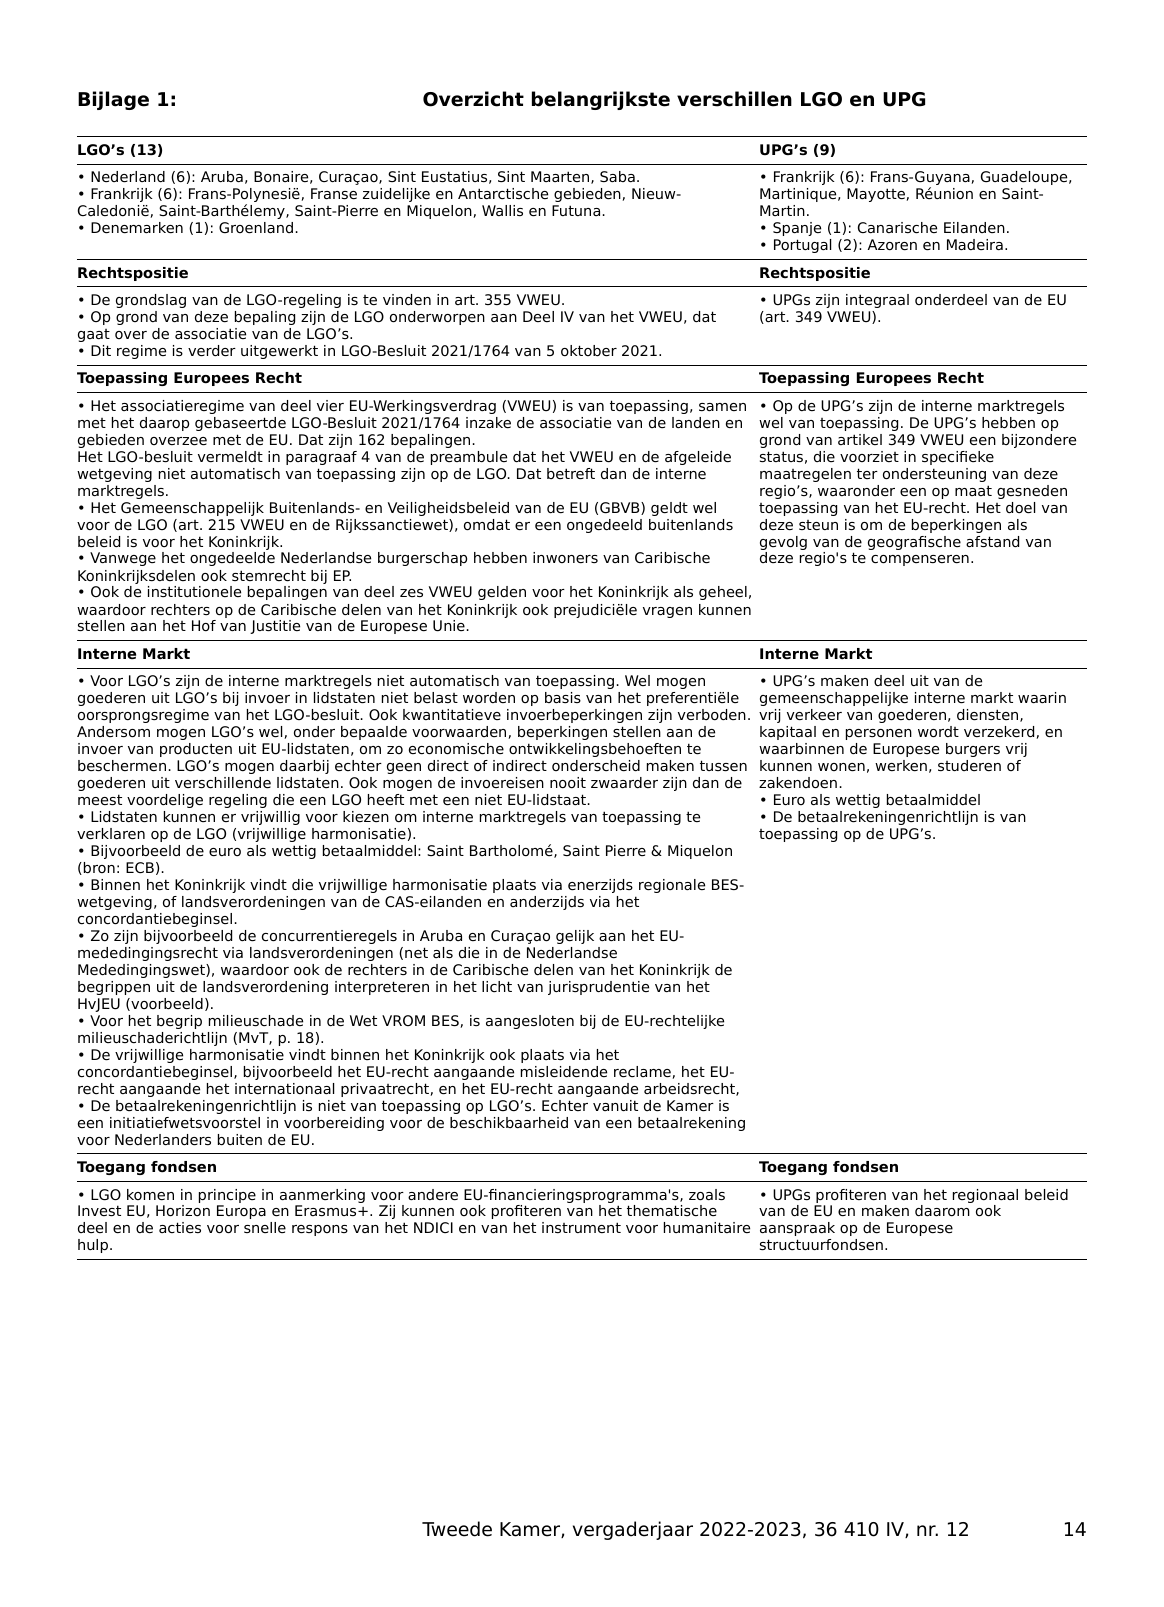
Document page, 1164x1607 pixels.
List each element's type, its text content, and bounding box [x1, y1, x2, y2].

table_cell • De grondslag van de LGO-regeling is te vinden in art. 355 VWEU. • Op grond van deze bepaling zijn de LGO onderworpen aan Deel IV van het VWEU, dat gaat over de associatie van de LGO’s. • Dit regime is verder uitgewerkt in LGO-Besluit 2021/1764 van 5 oktober 2021. [77, 287, 753, 364]
table_cell Toepassing Europees Recht [77, 366, 753, 392]
table_header UPG’s (9) [753, 137, 1087, 163]
table_cell Toegang fondsen [753, 1154, 1087, 1181]
table_cell • UPGs profiteren van het regionaal beleid van de EU en maken daarom ook aanspraak op de Europese structuurfondsen. [753, 1182, 1087, 1259]
table_cell Toepassing Europees Recht [753, 366, 1087, 392]
table_cell Interne Markt [753, 641, 1087, 667]
subtitle Bijlage 1: Overzicht belangrijkste verschillen LGO en UPG [77, 89, 1087, 111]
table_cell Toegang fondsen [77, 1154, 753, 1181]
table_cell Rechtspositie [753, 260, 1087, 286]
table_cell Interne Markt [77, 641, 753, 667]
table_header LGO’s (13) [77, 137, 753, 163]
table_cell • Voor LGO’s zijn de interne marktregels niet automatisch van toepassing. Wel mogen goederen uit LGO’s bij invoer in lidstaten niet belast worden op basis van het preferentiële oorsprongsregime van het LGO-besluit. Ook kwantitatieve invoerbeperkingen zijn verboden. Andersom mogen LGO’s wel, onder bepaalde voorwaarden, beperkingen stellen aan de invoer van producten uit EU-lidstaten, om zo economische ontwikkelingsbehoeften te beschermen. LGO’s mogen daarbij echter geen direct of indirect onderscheid maken tussen goederen uit verschillende lidstaten. Ook mogen de invoereisen nooit zwaarder zijn dan de meest voordelige regeling die een LGO heeft met een niet EU-lidstaat. • Lidstaten kunnen er vrijwillig voor kiezen om interne marktregels van toepassing te verklaren op de LGO (vrijwillige harmonisatie). • Bijvoorbeeld de euro als wettig betaalmiddel: Saint Bartholomé, Saint Pierre & Miquelon (bron: ECB). • Binnen het Koninkrijk vindt die vrijwillige harmonisatie plaats via enerzijds regionale BES-wetgeving, of landsverordeningen van de CAS-eilanden en anderzijds via het concordantiebeginsel. • Zo zijn bijvoorbeeld de concurrentieregels in Aruba en Curaçao gelijk aan het EU-mededingingsrecht via landsverordeningen (net als die in de Nederlandse Mededingingswet), waardoor ook de rechters in de Caribische delen van het Koninkrijk de begrippen uit de landsverordening interpreteren in het licht van jurisprudentie van het HvJEU (voorbeeld). • Voor het begrip milieuschade in de Wet VROM BES, is aangesloten bij de EU-rechtelijke milieuschaderichtlijn (MvT, p. 18). • De vrijwillige harmonisatie vindt binnen het Koninkrijk ook plaats via het concordantiebeginsel, bijvoorbeeld het EU-recht aangaande misleidende reclame, het EU-recht aangaande het internationaal privaatrecht, en het EU-recht aangaande arbeidsrecht, • De betaalrekeningenrichtlijn is niet van toepassing op LGO’s. Echter vanuit de Kamer is een initiatiefwetsvoorstel in voorbereiding voor de beschikbaarheid van een betaalrekening voor Nederlanders buiten de EU. [77, 669, 753, 1153]
table_cell • UPG’s maken deel uit van de gemeenschappelijke interne markt waarin vrij verkeer van goederen, diensten, kapitaal en personen wordt verzekerd, en waarbinnen de Europese burgers vrij kunnen wonen, werken, studeren of zakendoen. • Euro als wettig betaalmiddel • De betaalrekeningenrichtlijn is van toepassing op de UPG’s. [753, 669, 1087, 1153]
table_cell • Op de UPG’s zijn de interne marktregels wel van toepassing. De UPG’s hebben op grond van artikel 349 VWEU een bijzondere status, die voorziet in specifieke maatregelen ter ondersteuning van deze regio’s, waaronder een op maat gesneden toepassing van het EU-recht. Het doel van deze steun is om de beperkingen als gevolg van de geografische afstand van deze regio's te compenseren. [753, 393, 1087, 640]
table_cell • Frankrijk (6): Frans-Guyana, Guadeloupe, Martinique, Mayotte, Réunion en Saint-Martin. • Spanje (1): Canarische Eilanden. • Portugal (2): Azoren en Madeira. [753, 165, 1087, 259]
table_cell • Het associatieregime van deel vier EU-Werkingsverdrag (VWEU) is van toepassing, samen met het daarop gebaseertde LGO-Besluit 2021/1764 inzake de associatie van de landen en gebieden overzee met de EU. Dat zijn 162 bepalingen. Het LGO-besluit vermeldt in paragraaf 4 van de preambule dat het VWEU en de afgeleide wetgeving niet automatisch van toepassing zijn op de LGO. Dat betreft dan de interne marktregels. • Het Gemeenschappelijk Buitenlands- en Veiligheidsbeleid van de EU (GBVB) geldt wel voor de LGO (art. 215 VWEU en de Rijkssanctiewet), omdat er een ongedeeld buitenlands beleid is voor het Koninkrijk. • Vanwege het ongedeelde Nederlandse burgerschap hebben inwoners van Caribische Koninkrijksdelen ook stemrecht bij EP. • Ook de institutionele bepalingen van deel zes VWEU gelden voor het Koninkrijk als geheel, waardoor rechters op de Caribische delen van het Koninkrijk ook prejudiciële vragen kunnen stellen aan het Hof van Justitie van de Europese Unie. [77, 393, 753, 640]
table_cell • Nederland (6): Aruba, Bonaire, Curaçao, Sint Eustatius, Sint Maarten, Saba. • Frankrijk (6): Frans-Polynesië, Franse zuidelijke en Antarctische gebieden, Nieuw-Caledonië, Saint-Barthélemy, Saint-Pierre en Miquelon, Wallis en Futuna. • Denemarken (1): Groenland. [77, 165, 753, 259]
table_cell Rechtspositie [77, 260, 753, 286]
table_cell • UPGs zijn integraal onderdeel van de EU (art. 349 VWEU). [753, 287, 1087, 364]
table_cell • LGO komen in principe in aanmerking voor andere EU-financieringsprogramma's, zoals Invest EU, Horizon Europa en Erasmus+. Zij kunnen ook profiteren van het thematische deel en de acties voor snelle respons van het NDICI en van het instrument voor humanitaire hulp. [77, 1182, 753, 1259]
